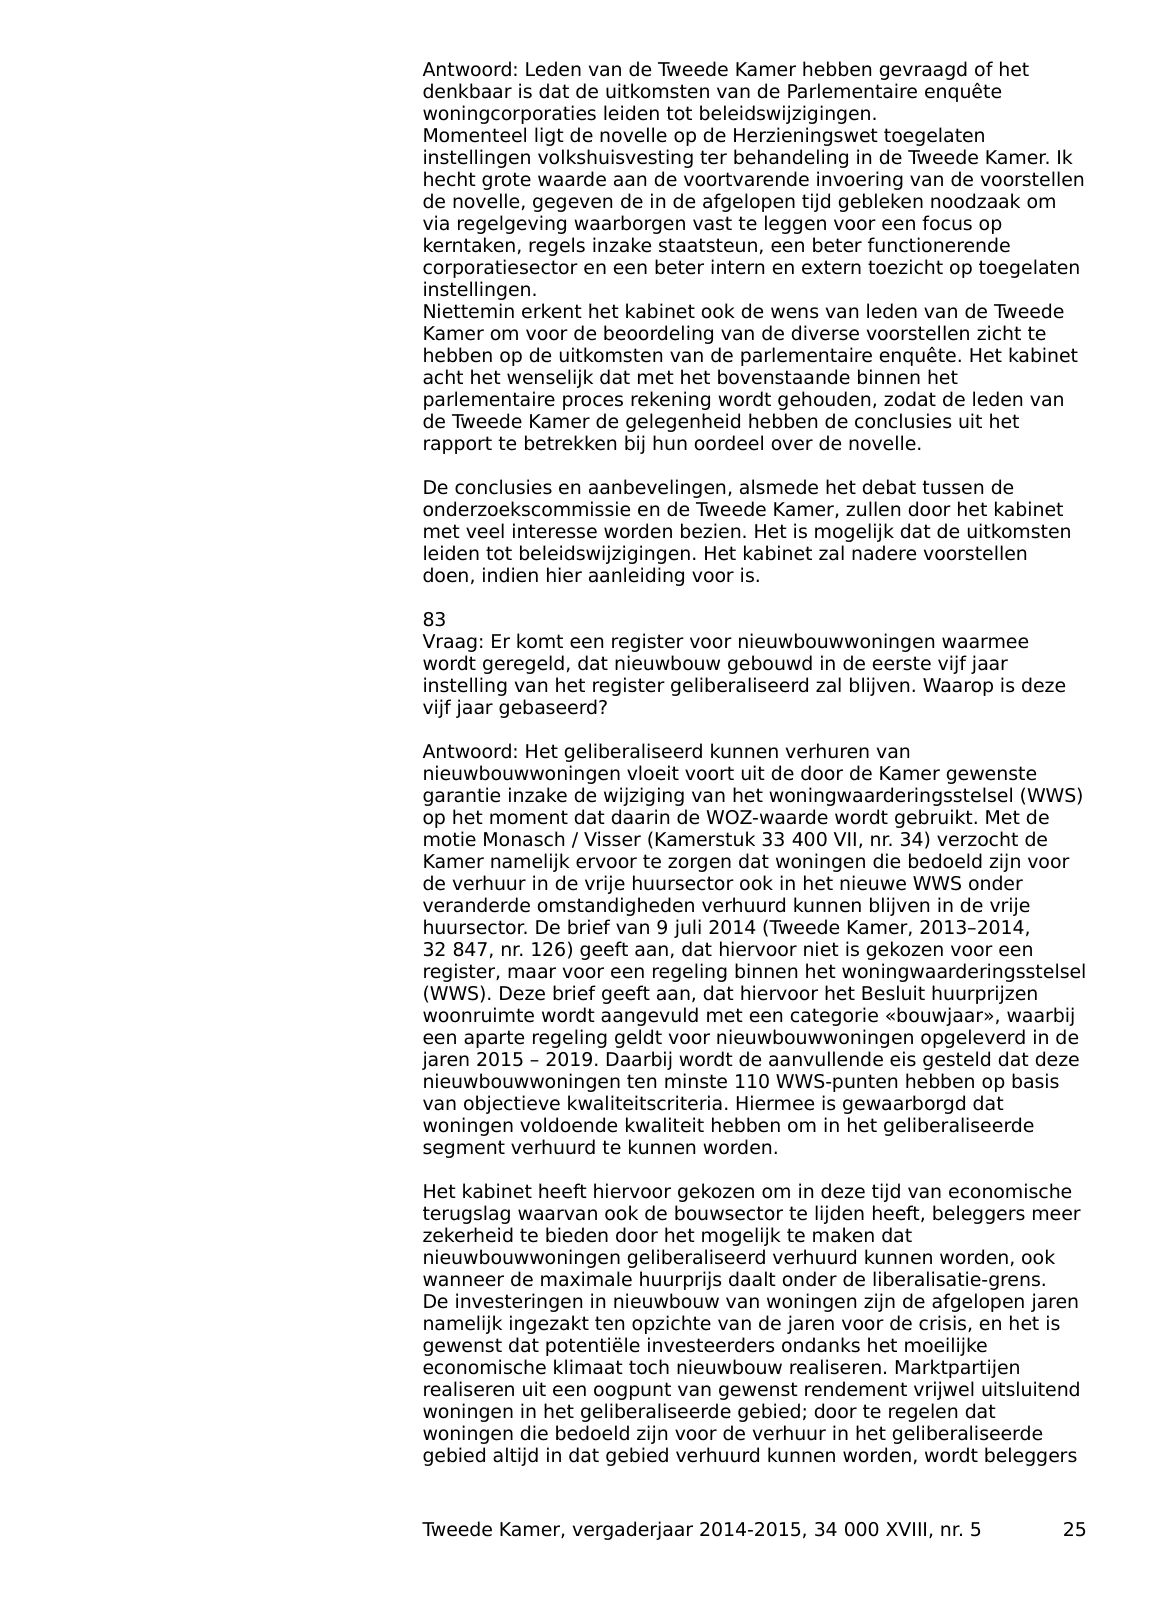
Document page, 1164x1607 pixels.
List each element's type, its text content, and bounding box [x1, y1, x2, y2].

text Het kabinet heeft hiervoor gekozen om in deze tijd van economische terugslag waarvan ook de bouwsector te lijden heeft, beleggers meer zekerheid te bieden door het mogelijk te maken dat nieuwbouwwoningen geliberaliseerd verhuurd kunnen worden, ook wanneer de maximale huurprijs daalt onder de liberalisatie-grens. [422, 1181, 1087, 1291]
text Momenteel ligt de novelle op de Herzieningswet toegelaten instellingen volkshuisvesting ter behandeling in de Tweede Kamer. Ik hecht grote waarde aan de voortvarende invoering van de voorstellen de novelle, gegeven de in de afgelopen tijd gebleken noodzaak om via regelgeving waarborgen vast te leggen voor een focus op kerntaken, regels inzake staatsteun, een beter functionerende corporatiesector en een beter intern en extern toezicht op toegelaten instellingen. [422, 125, 1087, 301]
text De conclusies en aanbevelingen, alsmede het debat tussen de onderzoekscommissie en de Tweede Kamer, zullen door het kabinet met veel interesse worden bezien. Het is mogelijk dat de uitkomsten leiden tot beleidswijzigingen. Het kabinet zal nadere voorstellen doen, indien hier aanleiding voor is. [422, 477, 1087, 587]
text Niettemin erkent het kabinet ook de wens van leden van de Tweede Kamer om voor de beoordeling van de diverse voorstellen zicht te hebben op de uitkomsten van de parlementaire enquête. Het kabinet acht het wenselijk dat met het bovenstaande binnen het parlementaire proces rekening wordt gehouden, zodat de leden van de Tweede Kamer de gelegenheid hebben de conclusies uit het rapport te betrekken bij hun oordeel over de novelle. [422, 301, 1087, 455]
text De investeringen in nieuwbouw van woningen zijn de afgelopen jaren namelijk ingezakt ten opzichte van de jaren voor de crisis, en het is gewenst dat potentiële investeerders ondanks het moeilijke economische klimaat toch nieuwbouw realiseren. Marktpartijen realiseren uit een oogpunt van gewenst rendement vrijwel uitsluitend woningen in het geliberaliseerde gebied; door te regelen dat woningen die bedoeld zijn voor de verhuur in het geliberaliseerde gebied altijd in dat gebied verhuurd kunnen worden, wordt beleggers [422, 1291, 1087, 1467]
text Antwoord: Leden van de Tweede Kamer hebben gevraagd of het denkbaar is dat de uitkomsten van de Parlementaire enquête woningcorporaties leiden tot beleidswijzigingen. [422, 59, 1087, 125]
text Vraag: Er komt een register voor nieuwbouwwoningen waarmee wordt geregeld, dat nieuwbouw gebouwd in de eerste vijf jaar instelling van het register geliberaliseerd zal blijven. Waarop is deze vijf jaar gebaseerd? [422, 631, 1087, 719]
text Antwoord: Het geliberaliseerd kunnen verhuren van nieuwbouwwoningen vloeit voort uit de door de Kamer gewenste garantie inzake de wijziging van het woningwaarderingsstelsel (WWS) op het moment dat daarin de WOZ-waarde wordt gebruikt. Met de motie Monasch / Visser (Kamerstuk 33 400 VII, nr. 34) verzocht de Kamer namelijk ervoor te zorgen dat woningen die bedoeld zijn voor de verhuur in de vrije huursector ook in het nieuwe WWS onder veranderde omstandigheden verhuurd kunnen blijven in de vrije huursector. De brief van 9 juli 2014 (Tweede Kamer, 2013–2014, 32 847, nr. 126) geeft aan, dat hiervoor niet is gekozen voor een register, maar voor een regeling binnen het woningwaarderingsstelsel (WWS). Deze brief geeft aan, dat hiervoor het Besluit huurprijzen woonruimte wordt aangevuld met een categorie «bouwjaar», waarbij een aparte regeling geldt voor nieuwbouwwoningen opgeleverd in de jaren 2015 – 2019. Daarbij wordt de aanvullende eis gesteld dat deze nieuwbouwwoningen ten minste 110 WWS-punten hebben op basis van objectieve kwaliteitscriteria. Hiermee is gewaarborgd dat woningen voldoende kwaliteit hebben om in het geliberaliseerde segment verhuurd te kunnen worden. [422, 741, 1087, 1159]
text 83 [422, 609, 1087, 631]
